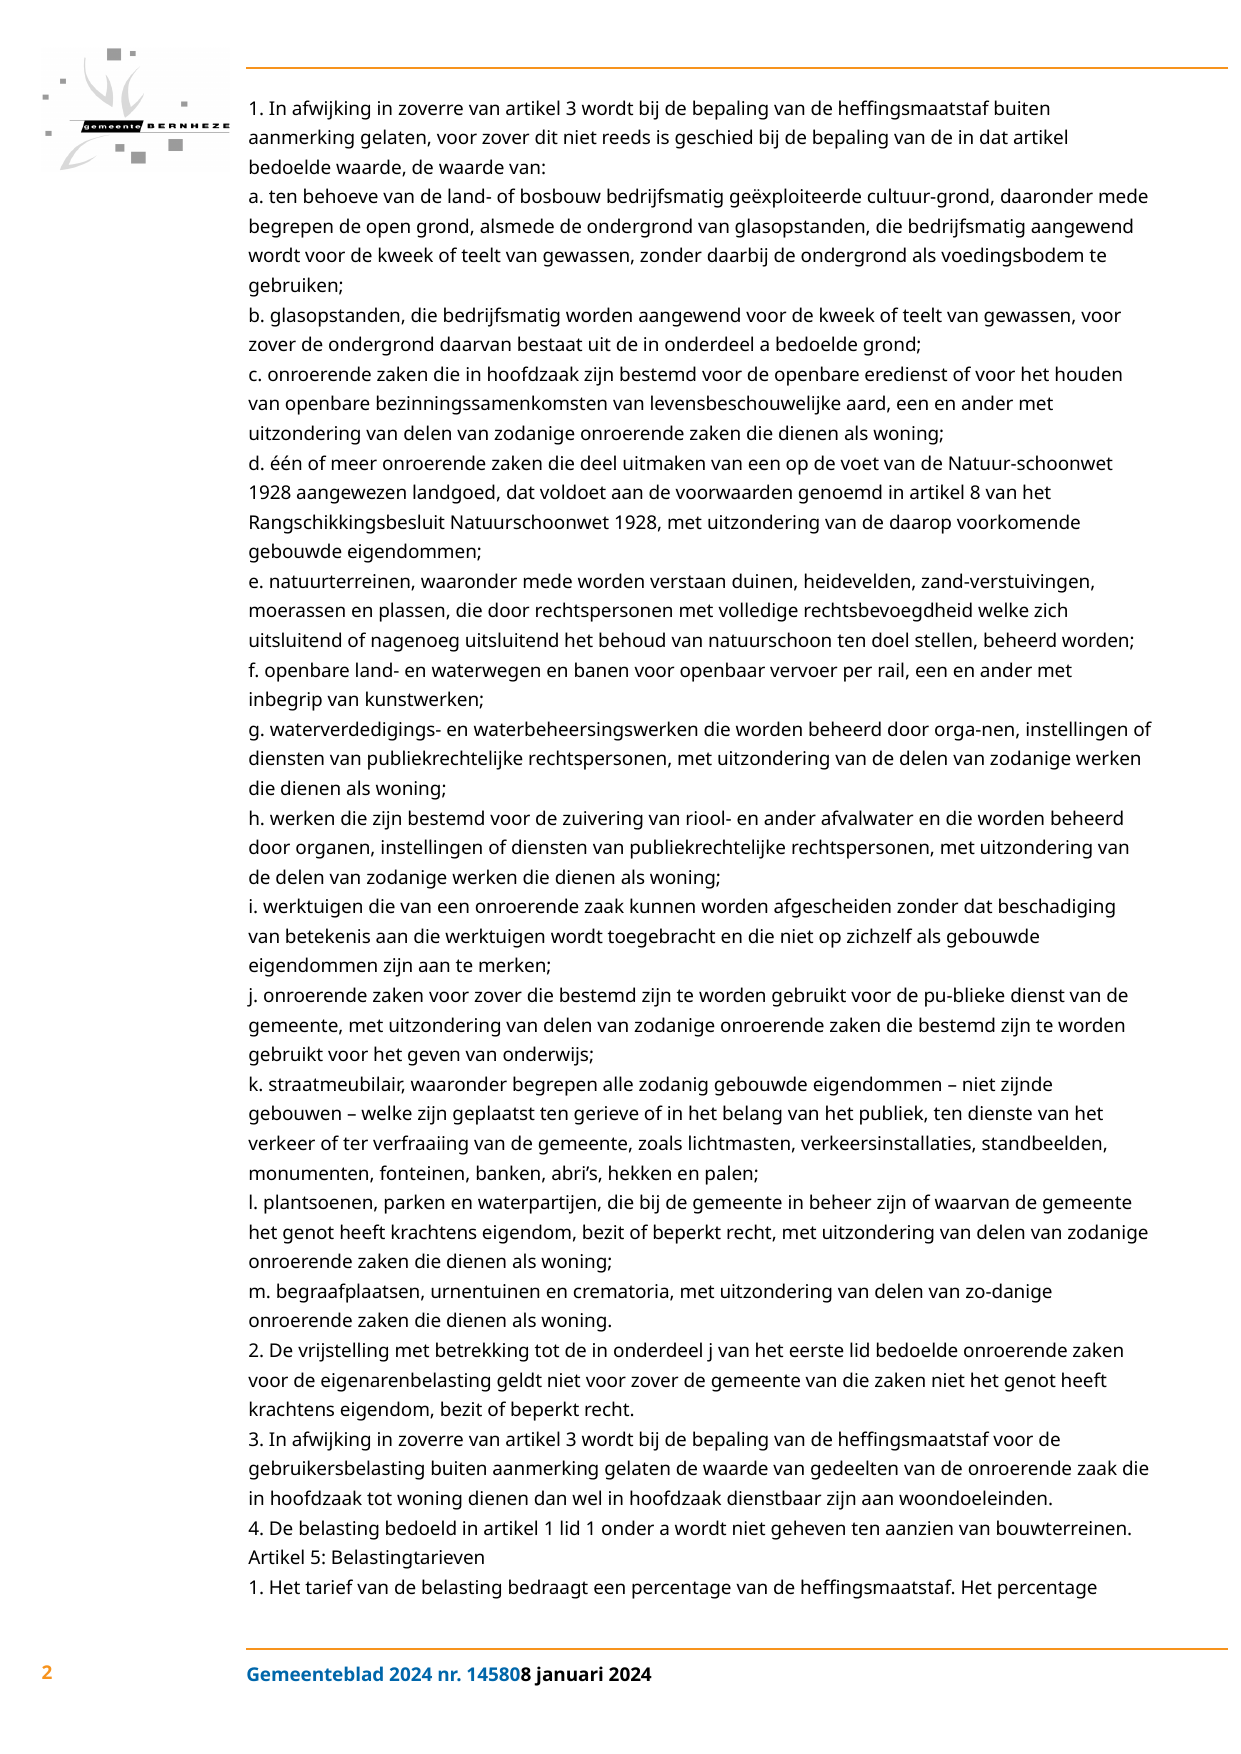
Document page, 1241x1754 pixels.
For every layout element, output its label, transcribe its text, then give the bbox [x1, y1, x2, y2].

text g. waterverdedigings- en waterbeheersingswerken die worden beheerd door orga-nen, instellingen of diensten van publiekrechtelijke rechtspersonen, met uitzondering van de delen van zodanige werken die dienen als woning; [248, 716, 1152, 801]
text 4. De belasting bedoeld in artikel 1 lid 1 onder a wordt niet geheven ten aanzien van bouwterreinen. [248, 1515, 1152, 1541]
text c. onroerende zaken die in hoofdzaak zijn bestemd voor de openbare eredienst of voor het houden van openbare bezinningssamenkomsten van levensbeschouwelijke aard, een en ander met uitzondering van delen van zodanige onroerende zaken die dienen als woning; [248, 361, 1152, 446]
picture [41, 47, 231, 172]
text j. onroerende zaken voor zover die bestemd zijn te worden gebruikt voor de pu-blieke dienst van de gemeente, met uitzondering van delen van zodanige onroerende zaken die bestemd zijn te worden gebruikt voor het geven van onderwijs; [248, 982, 1152, 1067]
text i. werktuigen die van een onroerende zaak kunnen worden afgescheiden zonder dat beschadiging van betekenis aan die werktuigen wordt toegebracht en die niet op zichzelf als gebouwde eigendommen zijn aan te merken; [248, 893, 1152, 978]
text a. ten behoeve van de land- of bosbouw bedrijfsmatig geëxploiteerde cultuur-grond, daaronder mede begrepen de open grond, alsmede de ondergrond van glasopstanden, die bedrijfsmatig aangewend wordt voor de kweek of teelt van gewassen, zonder daarbij de ondergrond als voedingsbodem te gebruiken; [248, 183, 1152, 298]
text m. begraafplaatsen, urnentuinen en crematoria, met uitzondering van delen van zo-danige onroerende zaken die dienen als woning. [248, 1278, 1152, 1333]
text d. één of meer onroerende zaken die deel uitmaken van een op de voet van de Natuur-schoonwet 1928 aangewezen landgoed, dat voldoet aan de voorwaarden genoemd in artikel 8 van het Rangschikkingsbesluit Natuurschoonwet 1928, met uitzondering van de daarop voorkomende gebouwde eigendommen; [248, 450, 1152, 564]
text 3. In afwijking in zoverre van artikel 3 wordt bij de bepaling van de heffingsmaatstaf voor de gebruikersbelasting buiten aanmerking gelaten de waarde van gedeelten van de onroerende zaak die in hoofdzaak tot woning dienen dan wel in hoofdzaak dienstbaar zijn aan woondoeleinden. [248, 1426, 1152, 1511]
text f. openbare land- en waterwegen en banen voor openbaar vervoer per rail, een en ander met inbegrip van kunstwerken; [248, 657, 1152, 712]
text 2. De vrijstelling met betrekking tot de in onderdeel j van het eerste lid bedoelde onroerende zaken voor de eigenarenbelasting geldt niet voor zover de gemeente van die zaken niet het genot heeft krachtens eigendom, bezit of beperkt recht. [248, 1337, 1152, 1422]
text l. plantsoenen, parken en waterpartijen, die bij de gemeente in beheer zijn of waarvan de gemeente het genot heeft krachtens eigendom, bezit of beperkt recht, met uitzondering van delen van zodanige onroerende zaken die dienen als woning; [248, 1189, 1152, 1274]
text b. glasopstanden, die bedrijfsmatig worden aangewend voor de kweek of teelt van gewassen, voor zover de ondergrond daarvan bestaat uit de in onderdeel a bedoelde grond; [248, 302, 1152, 357]
text Artikel 5: Belastingtarieven [248, 1544, 1152, 1570]
text k. straatmeubilair, waaronder begrepen alle zodanig gebouwde eigendommen – niet zijnde gebouwen – welke zijn geplaatst ten gerieve of in het belang van het publiek, ten dienste van het verkeer of ter verfraaiing van de gemeente, zoals lichtmasten, verkeersinstallaties, standbeelden, monumenten, fonteinen, banken, abri’s, hekken en palen; [248, 1071, 1152, 1186]
text e. natuurterreinen, waaronder mede worden verstaan duinen, heidevelden, zand-verstuivingen, moerassen en plassen, die door rechtspersonen met volledige rechtsbevoegdheid welke zich uitsluitend of nagenoeg uitsluitend het behoud van natuurschoon ten doel stellen, beheerd worden; [248, 568, 1152, 653]
text 1. Het tarief van de belasting bedraagt een percentage van de heffingsmaatstaf. Het percentage [248, 1574, 1152, 1600]
text 1. In afwijking in zoverre van artikel 3 wordt bij de bepaling van de heffingsmaatstaf buiten aanmerking gelaten, voor zover dit niet reeds is geschied bij de bepaling van de in dat artikel bedoelde waarde, de waarde van: [248, 95, 1152, 180]
text h. werken die zijn bestemd voor de zuivering van riool- en ander afvalwater en die worden beheerd door organen, instellingen of diensten van publiekrechtelijke rechtspersonen, met uitzondering van de delen van zodanige werken die dienen als woning; [248, 805, 1152, 890]
